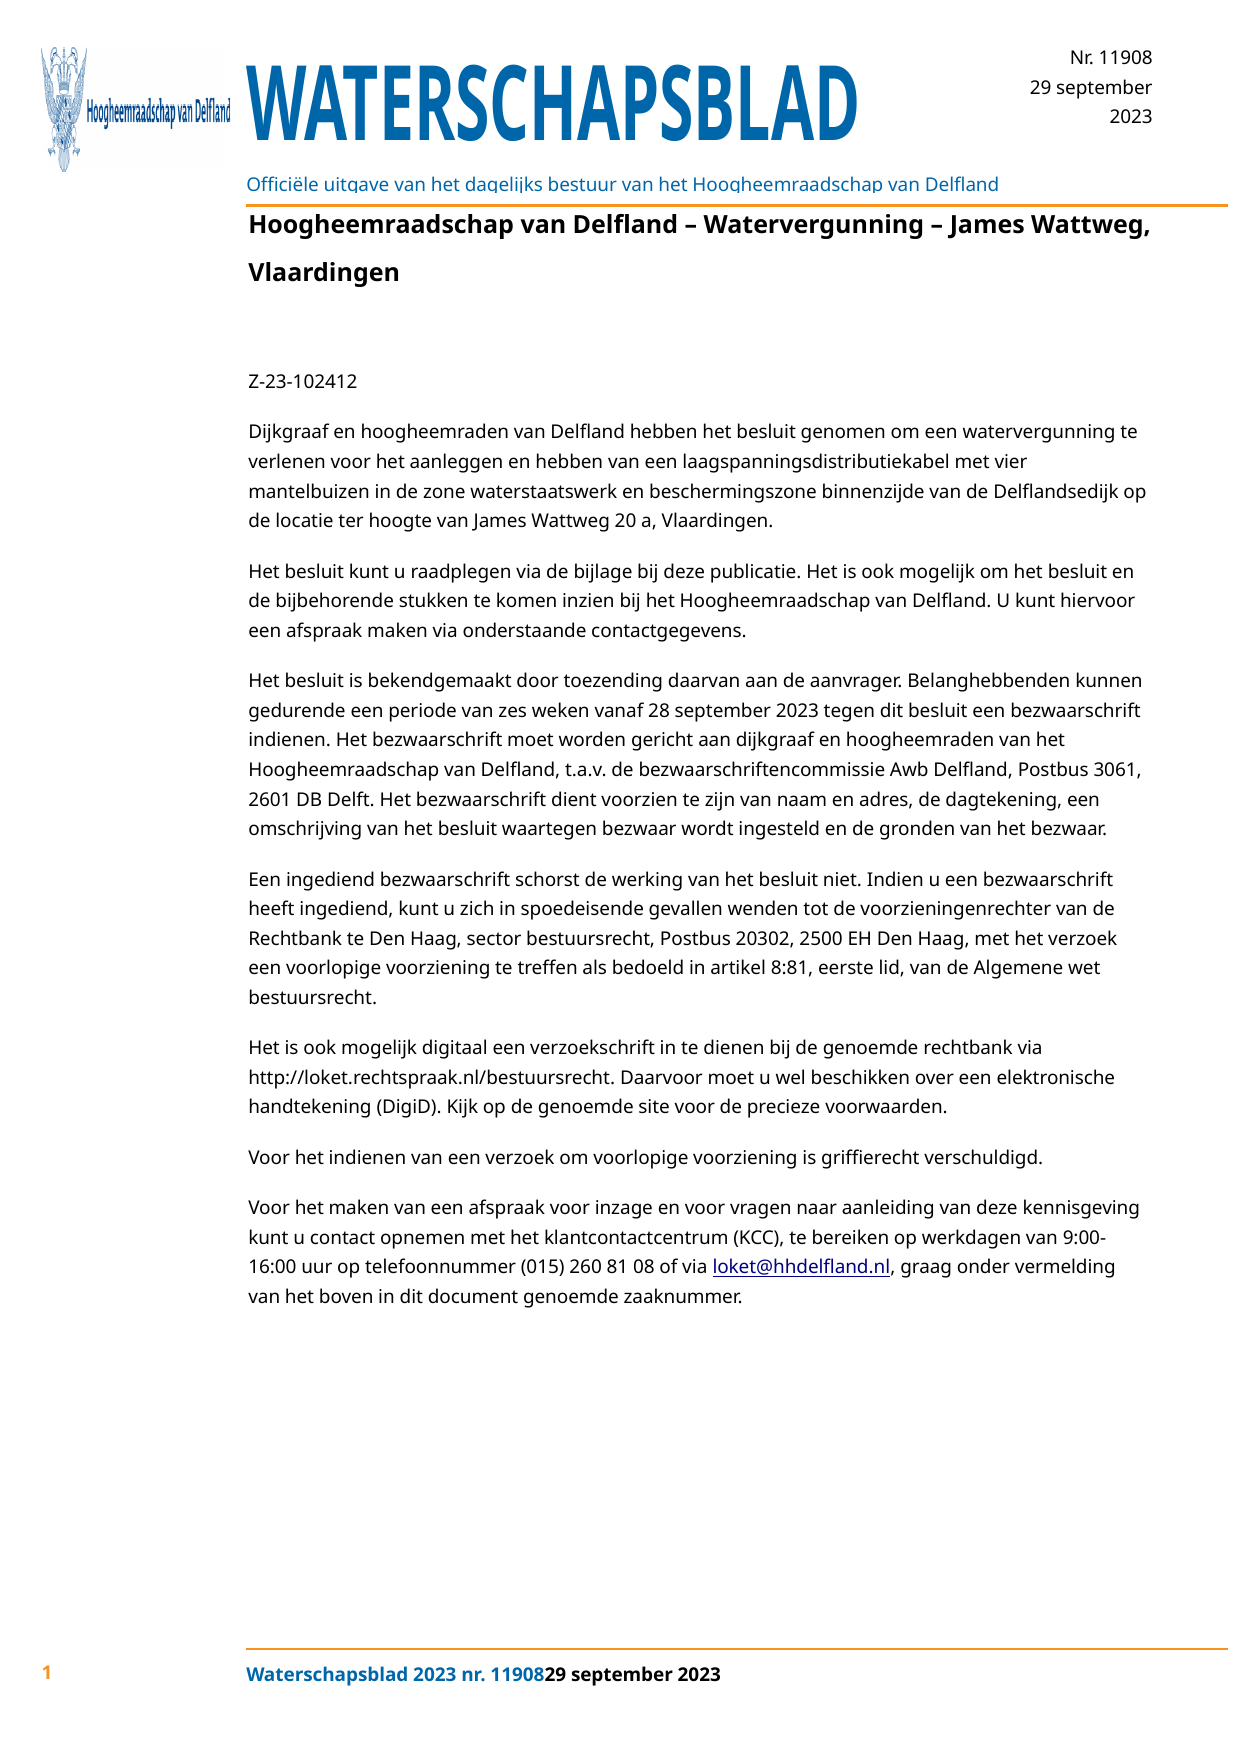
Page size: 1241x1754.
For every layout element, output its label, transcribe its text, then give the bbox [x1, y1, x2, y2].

text Het besluit kunt u raadplegen via de bijlage bij deze publicatie. Het is ook mogelijk om het besluit en de bijbehorende stukken te komen inzien bij het Hoogheemraadschap van Delfland. U kunt hiervoor een afspraak maken via onderstaande contactgegevens. [248, 558, 1152, 643]
text Hoogheemraadschap van Delfland – Watervergunning – James Wattweg, Vlaardingen [248, 207, 1152, 288]
picture [41, 47, 231, 172]
text Z-23-102412 [248, 368, 1152, 394]
text Voor het indienen van een verzoek om voorlopige voorziening is griffierecht verschuldigd. [248, 1144, 1152, 1170]
text Dijkgraaf en hoogheemraden van Delfland hebben het besluit genomen om een watervergunning te verlenen voor het aanleggen en hebben van een laagspanningsdistributiekabel met vier mantelbuizen in de zone waterstaatswerk en beschermingszone binnenzijde van de Delflandsedijk op de locatie ter hoogte van James Wattweg 20 a, Vlaardingen. [248, 419, 1152, 533]
text Het besluit is bekendgemaakt door toezending daarvan aan de aanvrager. Belanghebbenden kunnen gedurende een periode van zes weken vanaf 28 september 2023 tegen dit besluit een bezwaarschrift indienen. Het bezwaarschrift moet worden gericht aan dijkgraaf en hoogheemraden van het Hoogheemraadschap van Delfland, t.a.v. de bezwaarschriftencommissie Awb Delfland, Postbus 3061, 2601 DB Delft. Het bezwaarschrift dient voorzien te zijn van naam en adres, de dagtekening, een omschrijving van het besluit waartegen bezwaar wordt ingesteld en de gronden van het bezwaar. [248, 667, 1152, 841]
text Een ingediend bezwaarschrift schorst de werking van het besluit niet. Indien u een bezwaarschrift heeft ingediend, kunt u zich in spoedeisende gevallen wenden tot de voorzieningenrechter van de Rechtbank te Den Haag, sector bestuursrecht, Postbus 20302, 2500 EH Den Haag, met het verzoek een voorlopige voorziening te treffen als bedoeld in artikel 8:81, eerste lid, van de Algemene wet bestuursrecht. [248, 866, 1152, 1010]
text Het is ook mogelijk digitaal een verzoekschrift in te dienen bij de genoemde rechtbank via http://loket.rechtspraak.nl/bestuursrecht. Daarvoor moet u wel beschikken over een elektronische handtekening (DigiD). Kijk op de genoemde site voor de precieze voorwaarden. [248, 1034, 1152, 1119]
text Voor het maken van een afspraak voor inzage en voor vragen naar aanleiding van deze kennisgeving kunt u contact opnemen met het klantcontactcentrum (KCC), te bereiken op werkdagen van 9:00-16:00 uur op telefoonnummer (015) 260 81 08 of via loket@hhdelfland.nl, graag onder vermelding van het boven in dit document genoemde zaaknummer. [248, 1194, 1152, 1309]
